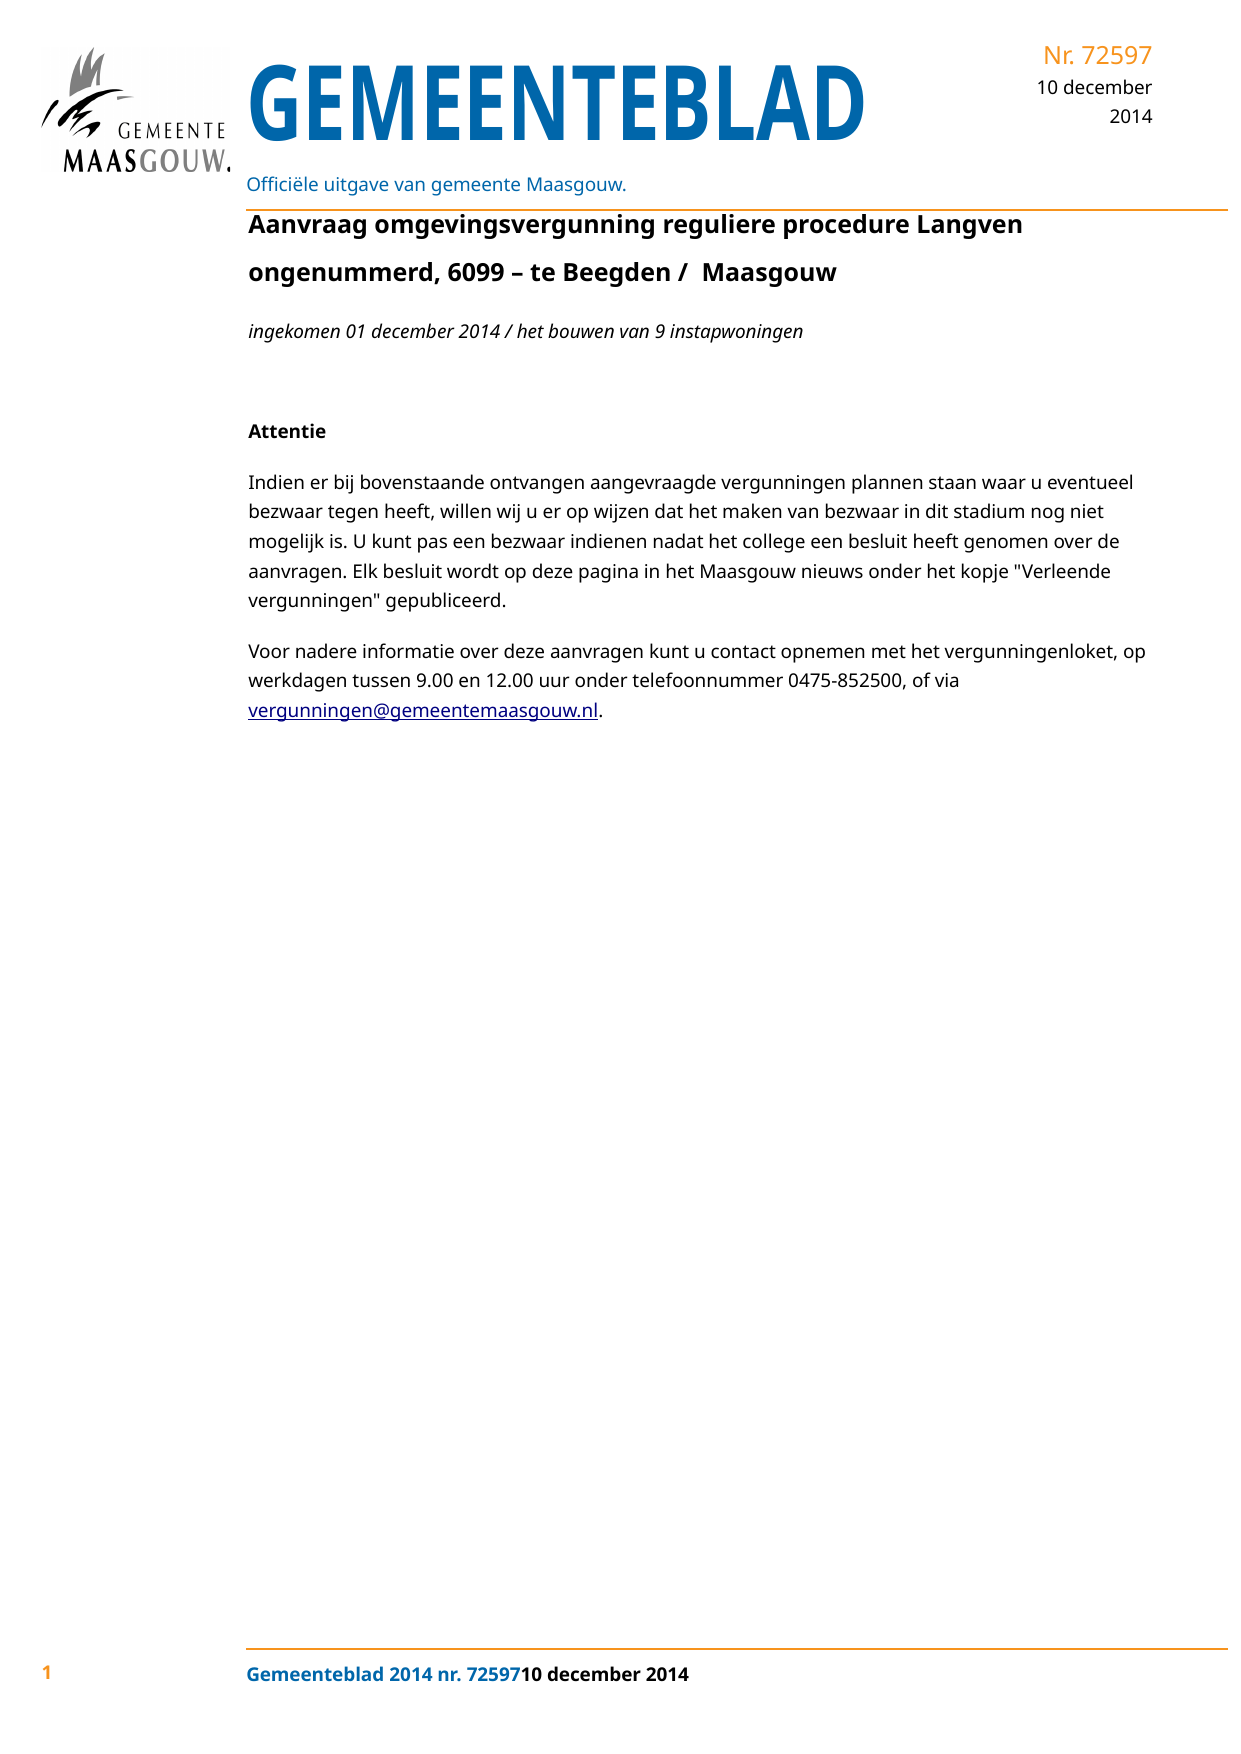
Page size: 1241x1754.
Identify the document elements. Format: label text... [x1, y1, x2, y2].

text Indien er bij bovenstaande ontvangen aangevraagde vergunningen plannen staan waar u eventueel bezwaar tegen heeft, willen wij u er op wijzen dat het maken van bezwaar in dit stadium nog niet mogelijk is. U kunt pas een bezwaar indienen nadat het college een besluit heeft genomen over de aanvragen. Elk besluit wordt op deze pagina in het Maasgouw nieuws onder het kopje "Verleende vergunningen" gepubliceerd. [248, 469, 1152, 613]
text Aanvraag omgevingsvergunning reguliere procedure Langven ongenummerd, 6099 – te Beegden / Maasgouw [248, 211, 1152, 288]
text Voor nadere informatie over deze aanvragen kunt u contact opnemen met het vergunningenloket, op werkdagen tussen 9.00 en 12.00 uur onder telefoonnummer 0475-852500, of via vergunningen@gemeentemaasgouw.nl. [248, 638, 1152, 723]
text Attentie [248, 419, 1152, 444]
picture [41, 47, 231, 172]
text ingekomen 01 december 2014 / het bouwen van 9 instapwoningen [248, 318, 1152, 344]
